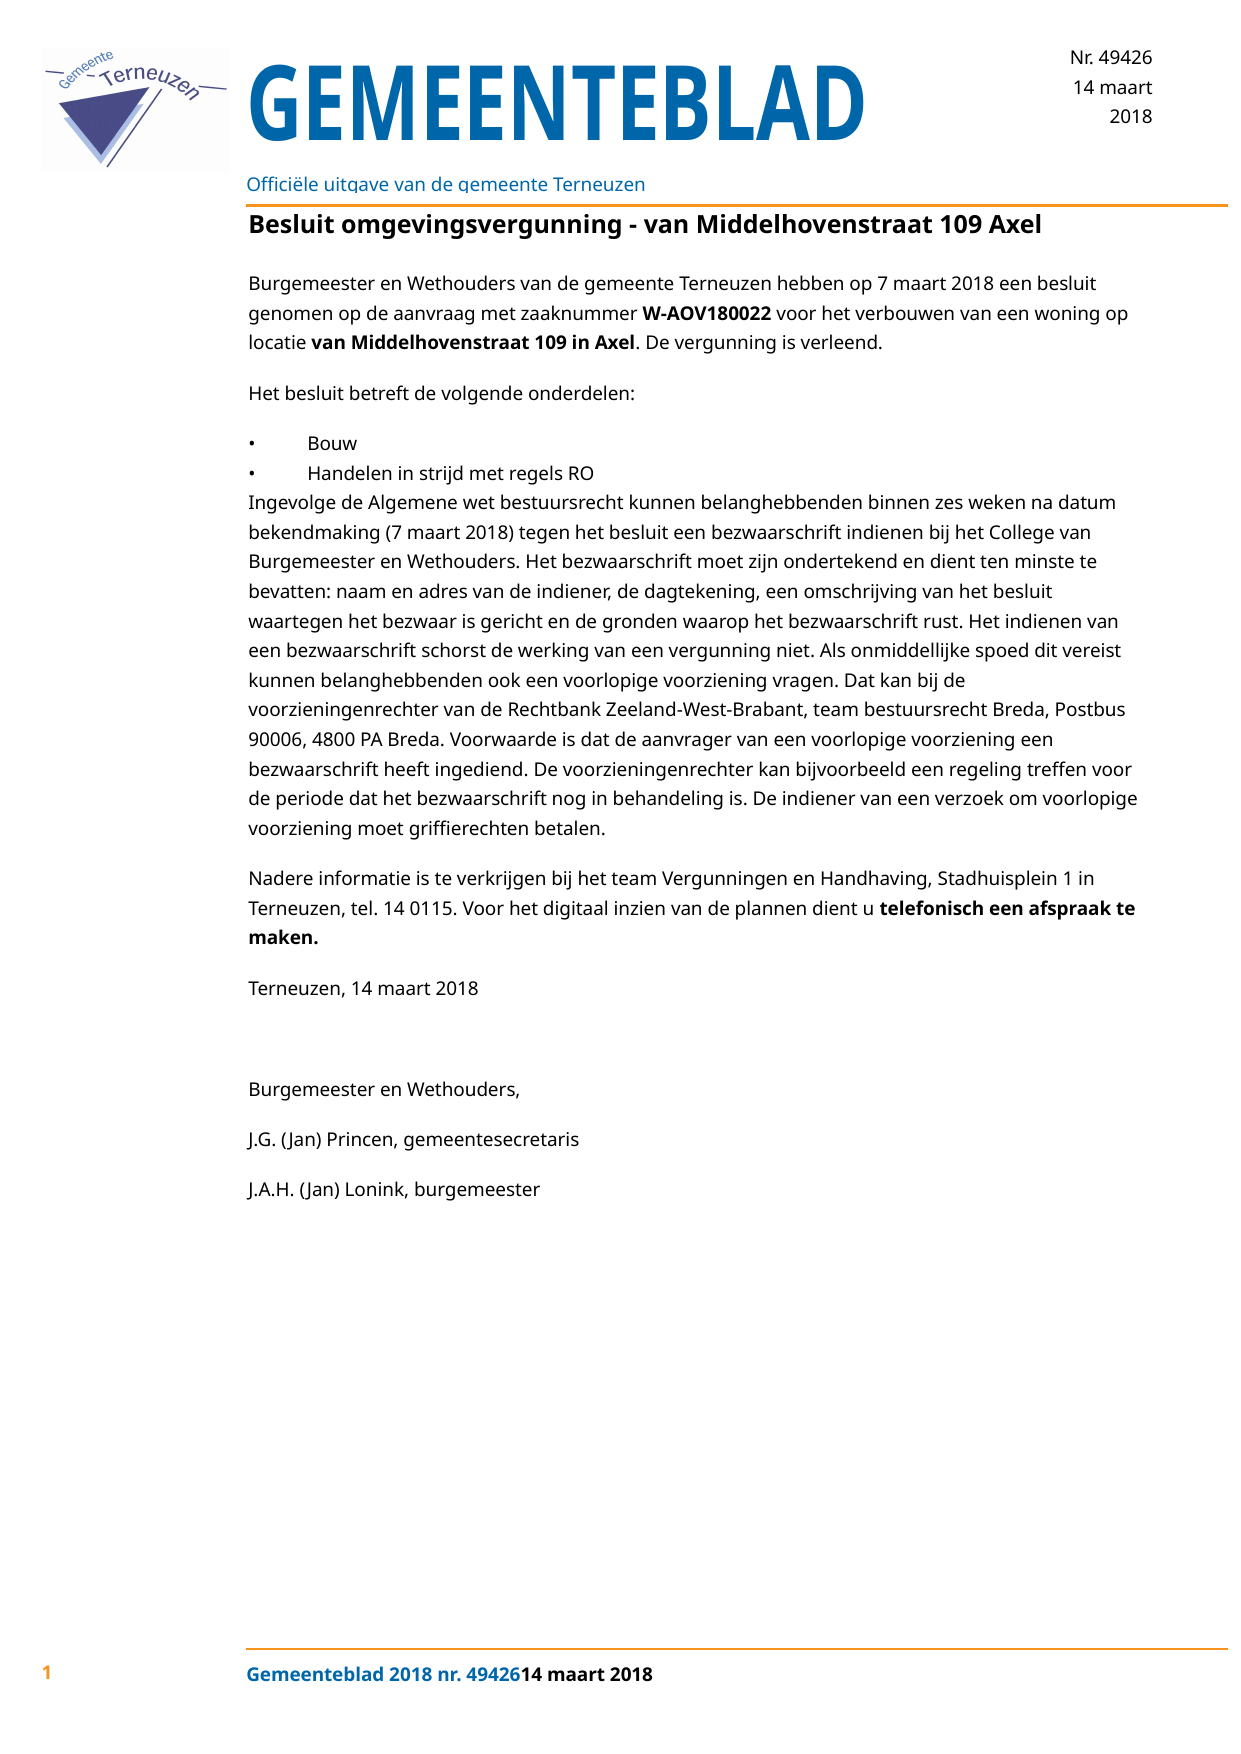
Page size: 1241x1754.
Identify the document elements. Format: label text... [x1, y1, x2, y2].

list Bouw [248, 430, 1152, 456]
text J.G. (Jan) Princen, gemeentesecretaris [248, 1126, 1152, 1152]
text Ingevolge de Algemene wet bestuursrecht kunnen belanghebbenden binnen zes weken na datum bekendmaking (7 maart 2018) tegen het besluit een bezwaarschrift indienen bij het College van Burgemeester en Wethouders. Het bezwaarschrift moet zijn ondertekend en dient ten minste te bevatten: naam en adres van de indiener, de dagtekening, een omschrijving van het besluit waartegen het bezwaar is gericht en de gronden waarop het bezwaarschrift rust. Het indienen van een bezwaarschrift schorst de werking van een vergunning niet. Als onmiddellijke spoed dit vereist kunnen belanghebbenden ook een voorlopige voorziening vragen. Dat kan bij de voorzieningenrechter van de Rechtbank Zeeland-West-Brabant, team bestuursrecht Breda, Postbus 90006, 4800 PA Breda. Voorwaarde is dat de aanvrager van een voorlopige voorziening een bezwaarschrift heeft ingediend. De voorzieningenrechter kan bijvoorbeeld een regeling treffen voor de periode dat het bezwaarschrift nog in behandeling is. De indiener van een verzoek om voorlopige voorziening moet griffierechten betalen. [248, 489, 1152, 841]
text Burgemeester en Wethouders, [248, 1076, 1152, 1101]
list Handelen in strijd met regels RO [248, 460, 1152, 486]
text J.A.H. (Jan) Lonink, burgemeester [248, 1177, 1152, 1202]
text Besluit omgevingsvergunning - van Middelhovenstraat 109 Axel [248, 207, 1152, 241]
text Burgemeester en Wethouders van de gemeente Terneuzen hebben op 7 maart 2018 een besluit genomen op de aanvraag met zaaknummer W-AOV180022 voor het verbouwen van een woning op locatie van Middelhovenstraat 109 in Axel. De vergunning is verleend. [248, 270, 1152, 355]
text Nadere informatie is te verkrijgen bij het team Vergunningen en Handhaving, Stadhuisplein 1 in Terneuzen, tel. 14 0115. Voor het digitaal inzien van de plannen dient u telefonisch een afspraak te maken. [248, 865, 1152, 950]
picture [41, 47, 231, 172]
text Het besluit betreft de volgende onderdelen: [248, 380, 1152, 406]
text Terneuzen, 14 maart 2018 [248, 975, 1152, 1001]
